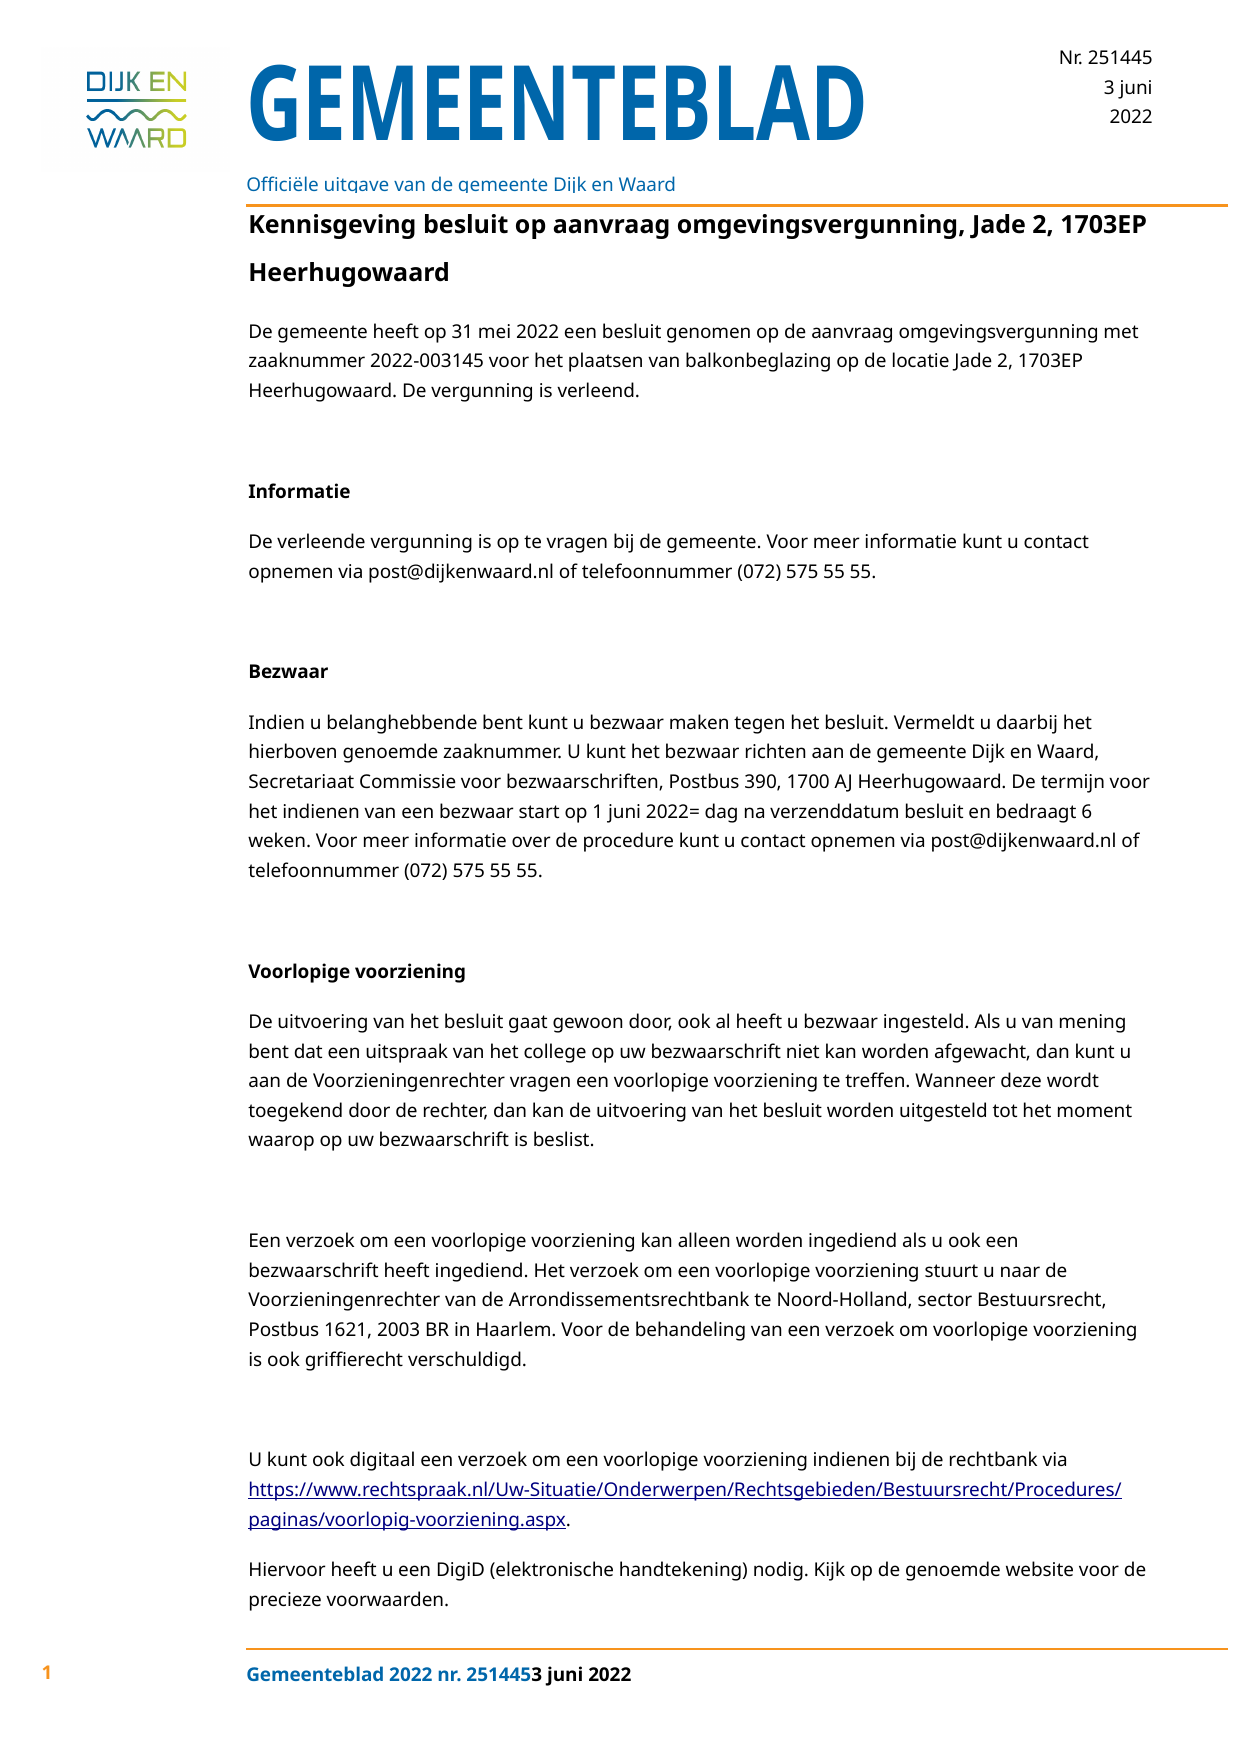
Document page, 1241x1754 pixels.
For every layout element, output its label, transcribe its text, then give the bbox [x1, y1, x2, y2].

text De uitvoering van het besluit gaat gewoon door, ook al heeft u bezwaar ingesteld. Als u van mening bent dat een uitspraak van het college op uw bezwaarschrift niet kan worden afgewacht, dan kunt u aan de Voorzieningenrechter vragen een voorlopige voorziening te treffen. Wanneer deze wordt toegekend door de rechter, dan kan de uitvoering van het besluit worden uitgesteld tot het moment waarop op uw bezwaarschrift is beslist. [248, 1008, 1152, 1152]
text Een verzoek om een voorlopige voorziening kan alleen worden ingediend als u ook een bezwaarschrift heeft ingediend. Het verzoek om een voorlopige voorziening stuurt u naar de Voorzieningenrechter van de Arrondissementsrechtbank te Noord-Holland, sector Bestuursrecht, Postbus 1621, 2003 BR in Haarlem. Voor de behandeling van een verzoek om voorlopige voorziening is ook griffierecht verschuldigd. [248, 1227, 1152, 1372]
text De gemeente heeft op 31 mei 2022 een besluit genomen op de aanvraag omgevingsvergunning met zaaknummer 2022-003145 voor het plaatsen van balkonbeglazing op de locatie Jade 2, 1703EP Heerhugowaard. De vergunning is verleend. [248, 318, 1152, 403]
text Hiervoor heeft u een DigiD (elektronische handtekening) nodig. Kijk op de genoemde website voor de precieze voorwaarden. [248, 1556, 1152, 1612]
text De verleende vergunning is op te vragen bij de gemeente. Voor meer informatie kunt u contact opnemen via post@dijkenwaard.nl of telefoonnummer (072) 575 55 55. [248, 528, 1152, 584]
picture [41, 47, 231, 172]
text Indien u belanghebbende bent kunt u bezwaar maken tegen het besluit. Vermeldt u daarbij het hierboven genoemde zaaknummer. U kunt het bezwaar richten aan de gemeente Dijk en Waard, Secretariaat Commissie voor bezwaarschriften, Postbus 390, 1700 AJ Heerhugowaard. De termijn voor het indienen van een bezwaar start op 1 juni 2022= dag na verzenddatum besluit en bedraagt 6 weken. Voor meer informatie over de procedure kunt u contact opnemen via post@dijkenwaard.nl of telefoonnummer (072) 575 55 55. [248, 709, 1152, 883]
text Kennisgeving besluit op aanvraag omgevingsvergunning, Jade 2, 1703EP Heerhugowaard [248, 207, 1152, 288]
text Voorlopige voorziening [248, 958, 1152, 984]
text U kunt ook digitaal een verzoek om een voorlopige voorziening indienen bij de rechtbank via https://www.rechtspraak.nl/Uw-Situatie/Onderwerpen/Rechtsgebieden/Bestuursrecht/Procedures/paginas/voorlopig-voorziening.aspx. [248, 1447, 1152, 1532]
text Informatie [248, 478, 1152, 504]
text Bezwaar [248, 659, 1152, 684]
